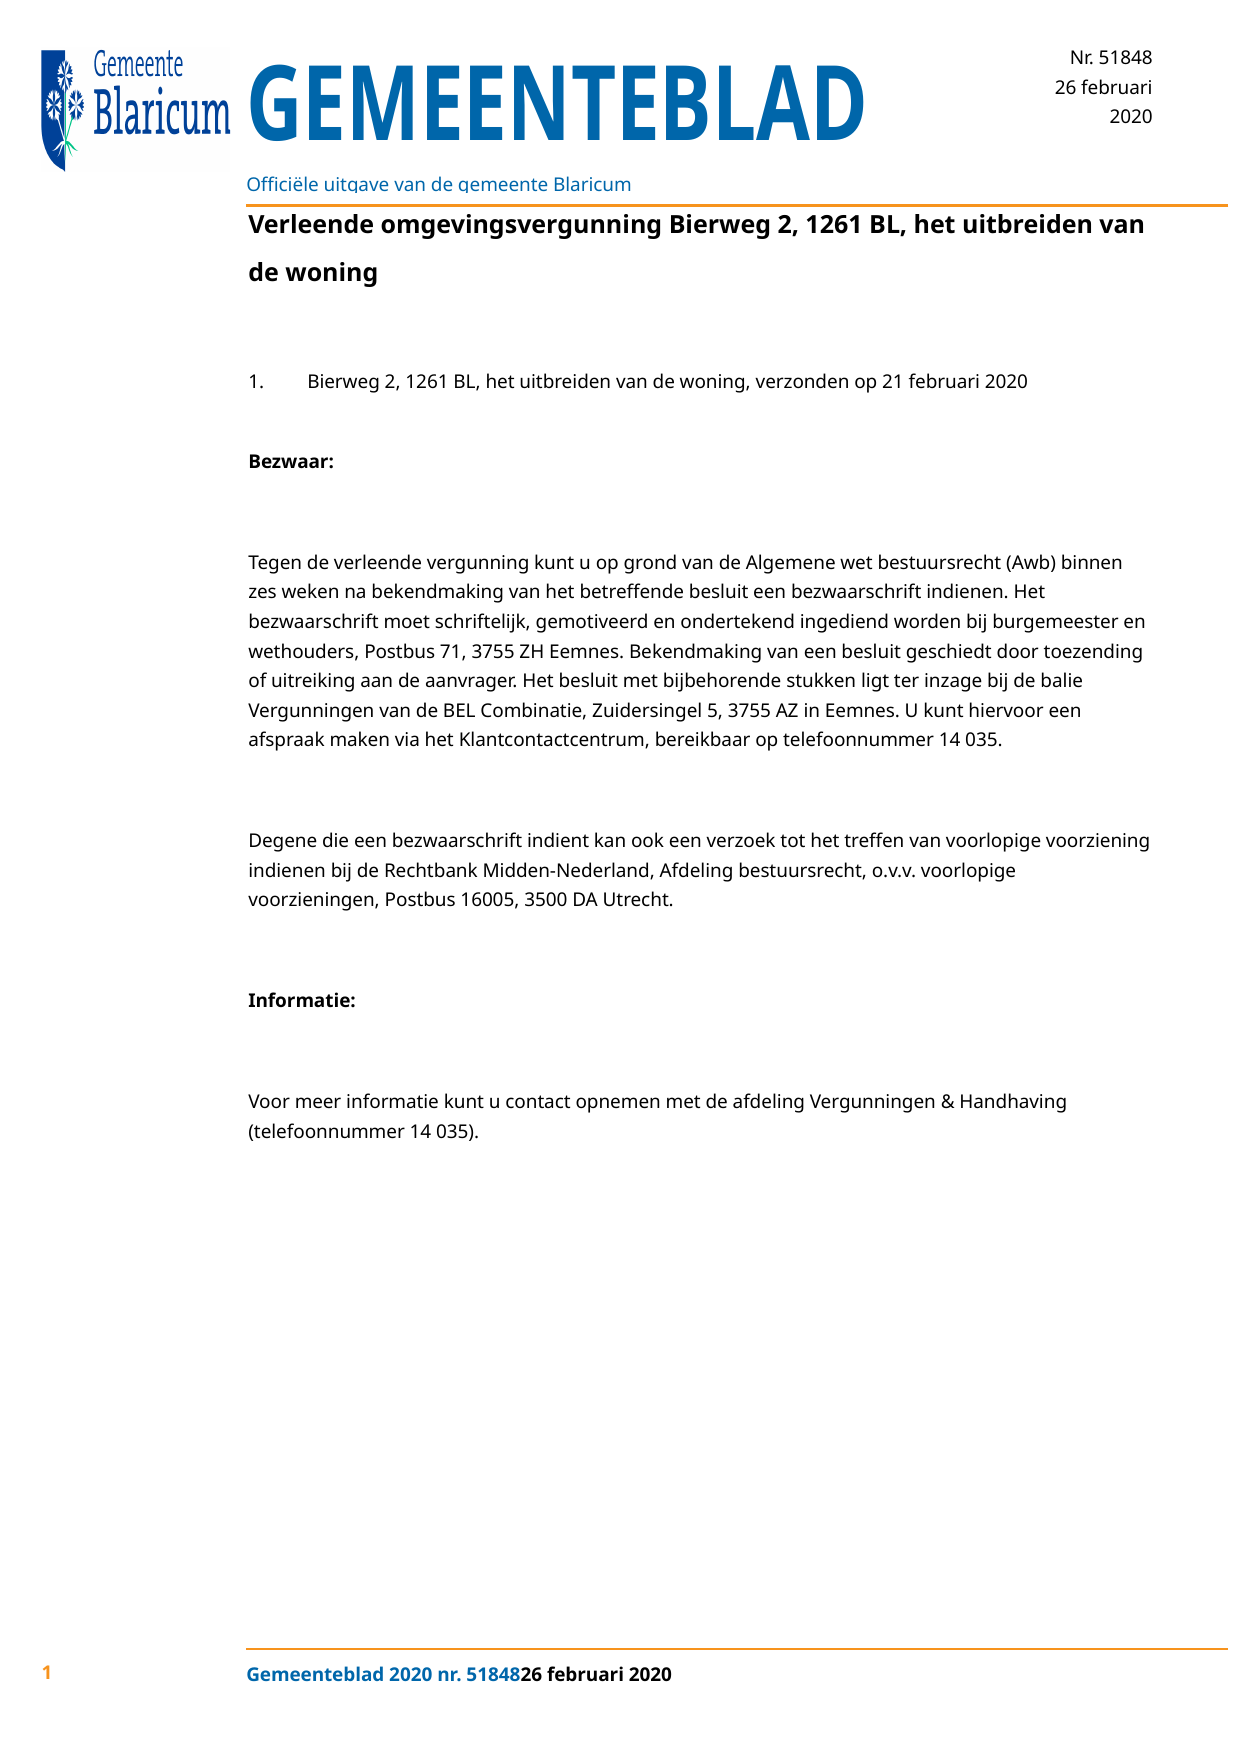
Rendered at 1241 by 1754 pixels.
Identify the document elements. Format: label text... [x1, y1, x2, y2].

text Verleende omgevingsvergunning Bierweg 2, 1261 BL, het uitbreiden van de woning [248, 207, 1152, 288]
text Tegen de verleende vergunning kunt u op grond van de Algemene wet bestuursrecht (Awb) binnen zes weken na bekendmaking van het betreffende besluit een bezwaarschrift indienen. Het bezwaarschrift moet schriftelijk, gemotiveerd en ondertekend ingediend worden bij burgemeester en wethouders, Postbus 71, 3755 ZH Eemnes. Bekendmaking van een besluit geschiedt door toezending of uitreiking aan de aanvrager. Het besluit met bijbehorende stukken ligt ter inzage bij de balie Vergunningen van de BEL Combinatie, Zuidersingel 5, 3755 AZ in Eemnes. U kunt hiervoor een afspraak maken via het Klantcontactcentrum, bereikbaar op telefoonnummer 14 035. [248, 549, 1152, 752]
list Bierweg 2, 1261 BL, het uitbreiden van de woning, verzonden op 21 februari 2020 [248, 368, 1152, 394]
text Bezwaar: [248, 448, 1152, 474]
text Voor meer informatie kunt u contact opnemen met de afdeling Vergunningen & Handhaving (telefoonnummer 14 035). [248, 1088, 1152, 1144]
text Informatie: [248, 987, 1152, 1013]
picture [41, 47, 231, 172]
text Degene die een bezwaarschrift indient kan ook een verzoek tot het treffen van voorlopige voorziening indienen bij de Rechtbank Midden-Nederland, Afdeling bestuursrecht, o.v.v. voorlopige voorzieningen, Postbus 16005, 3500 DA Utrecht. [248, 827, 1152, 912]
